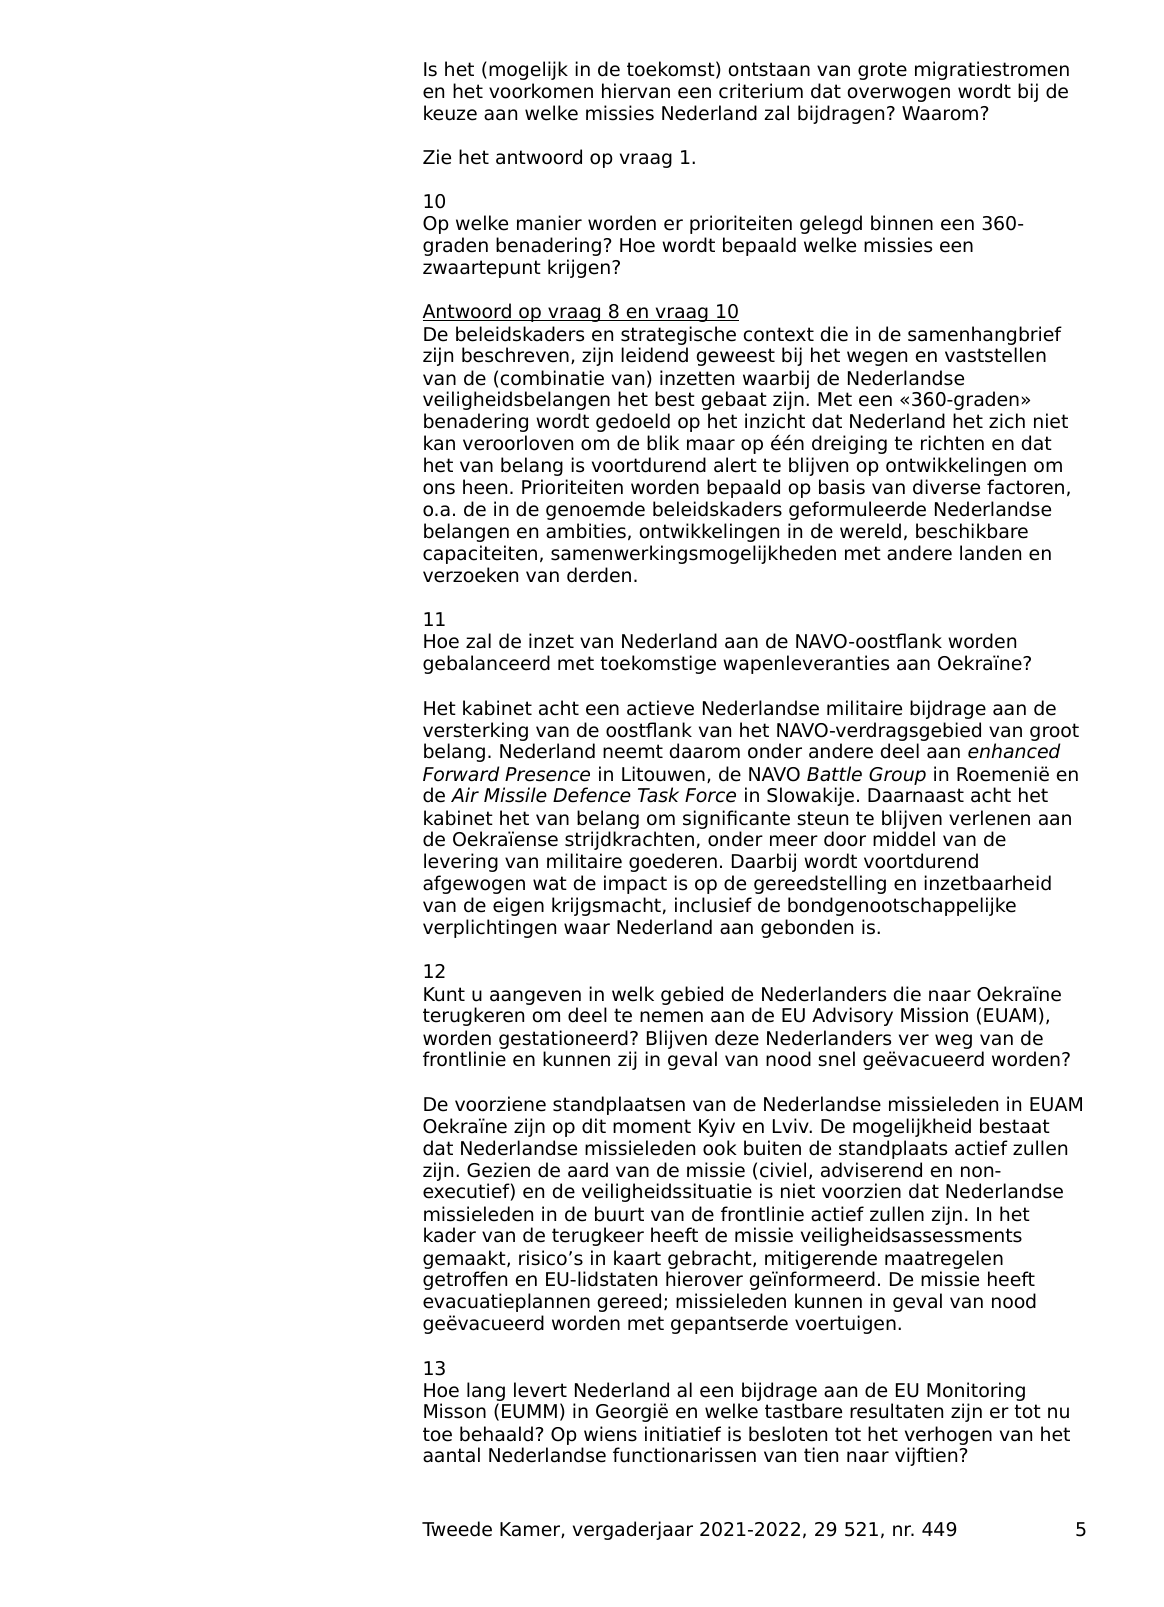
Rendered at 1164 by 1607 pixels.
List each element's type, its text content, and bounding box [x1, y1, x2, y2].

text De voorziene standplaatsen van de Nederlandse missieleden in EUAM Oekraïne zijn op dit moment Kyiv en Lviv. De mogelijkheid bestaat dat Nederlandse missieleden ook buiten de standplaats actief zullen zijn. Gezien de aard van de missie (civiel, adviserend en non-executief) en de veiligheidssituatie is niet voorzien dat Nederlandse missieleden in de buurt van de frontlinie actief zullen zijn. In het kader van de terugkeer heeft de missie veiligheidsassessments gemaakt, risico’s in kaart gebracht, mitigerende maatregelen getroffen en EU-lidstaten hierover geïnformeerd. De missie heeft evacuatieplannen gereed; missieleden kunnen in geval van nood geëvacueerd worden met gepantserde voertuigen. [422, 1093, 1087, 1335]
text Antwoord op vraag 8 en vraag 10 [422, 301, 1087, 323]
text 13 [422, 1357, 1087, 1379]
text Hoe zal de inzet van Nederland aan de NAVO-oostflank worden gebalanceerd met toekomstige wapenleveranties aan Oekraïne? [422, 631, 1087, 675]
text De beleidskaders en strategische context die in de samenhangbrief zijn beschreven, zijn leidend geweest bij het wegen en vaststellen van de (combinatie van) inzetten waarbij de Nederlandse veiligheidsbelangen het best gebaat zijn. Met een «360-graden» benadering wordt gedoeld op het inzicht dat Nederland het zich niet kan veroorloven om de blik maar op één dreiging te richten en dat het van belang is voortdurend alert te blijven op ontwikkelingen om ons heen. Prioriteiten worden bepaald op basis van diverse factoren, o.a. de in de genoemde beleidskaders geformuleerde Nederlandse belangen en ambities, ontwikkelingen in de wereld, beschikbare capaciteiten, samenwerkingsmogelijkheden met andere landen en verzoeken van derden. [422, 323, 1087, 587]
text Is het (mogelijk in de toekomst) ontstaan van grote migratiestromen en het voorkomen hiervan een criterium dat overwogen wordt bij de keuze aan welke missies Nederland zal bijdragen? Waarom? [422, 59, 1087, 125]
text Hoe lang levert Nederland al een bijdrage aan de EU Monitoring Misson (EUMM) in Georgië en welke tastbare resultaten zijn er tot nu toe behaald? Op wiens initiatief is besloten tot het verhogen van het aantal Nederlandse functionarissen van tien naar vijftien? [422, 1379, 1087, 1467]
text 10 [422, 191, 1087, 213]
text 12 [422, 961, 1087, 983]
text Op welke manier worden er prioriteiten gelegd binnen een 360-graden benadering? Hoe wordt bepaald welke missies een zwaartepunt krijgen? [422, 213, 1087, 279]
text Het kabinet acht een actieve Nederlandse militaire bijdrage aan de versterking van de oostflank van het NAVO-verdragsgebied van groot belang. Nederland neemt daarom onder andere deel aan enhanced Forward Presence in Litouwen, de NAVO Battle Group in Roemenië en de Air Missile Defence Task Force in Slowakije. Daarnaast acht het kabinet het van belang om significante steun te blijven verlenen aan de Oekraïense strijdkrachten, onder meer door middel van de levering van militaire goederen. Daarbij wordt voortdurend afgewogen wat de impact is op de gereedstelling en inzetbaarheid van de eigen krijgsmacht, inclusief de bondgenootschappelijke verplichtingen waar Nederland aan gebonden is. [422, 697, 1087, 939]
text Zie het antwoord op vraag 1. [422, 147, 1087, 169]
text 11 [422, 609, 1087, 631]
text Kunt u aangeven in welk gebied de Nederlanders die naar Oekraïne terugkeren om deel te nemen aan de EU Advisory Mission (EUAM), worden gestationeerd? Blijven deze Nederlanders ver weg van de frontlinie en kunnen zij in geval van nood snel geëvacueerd worden? [422, 983, 1087, 1071]
